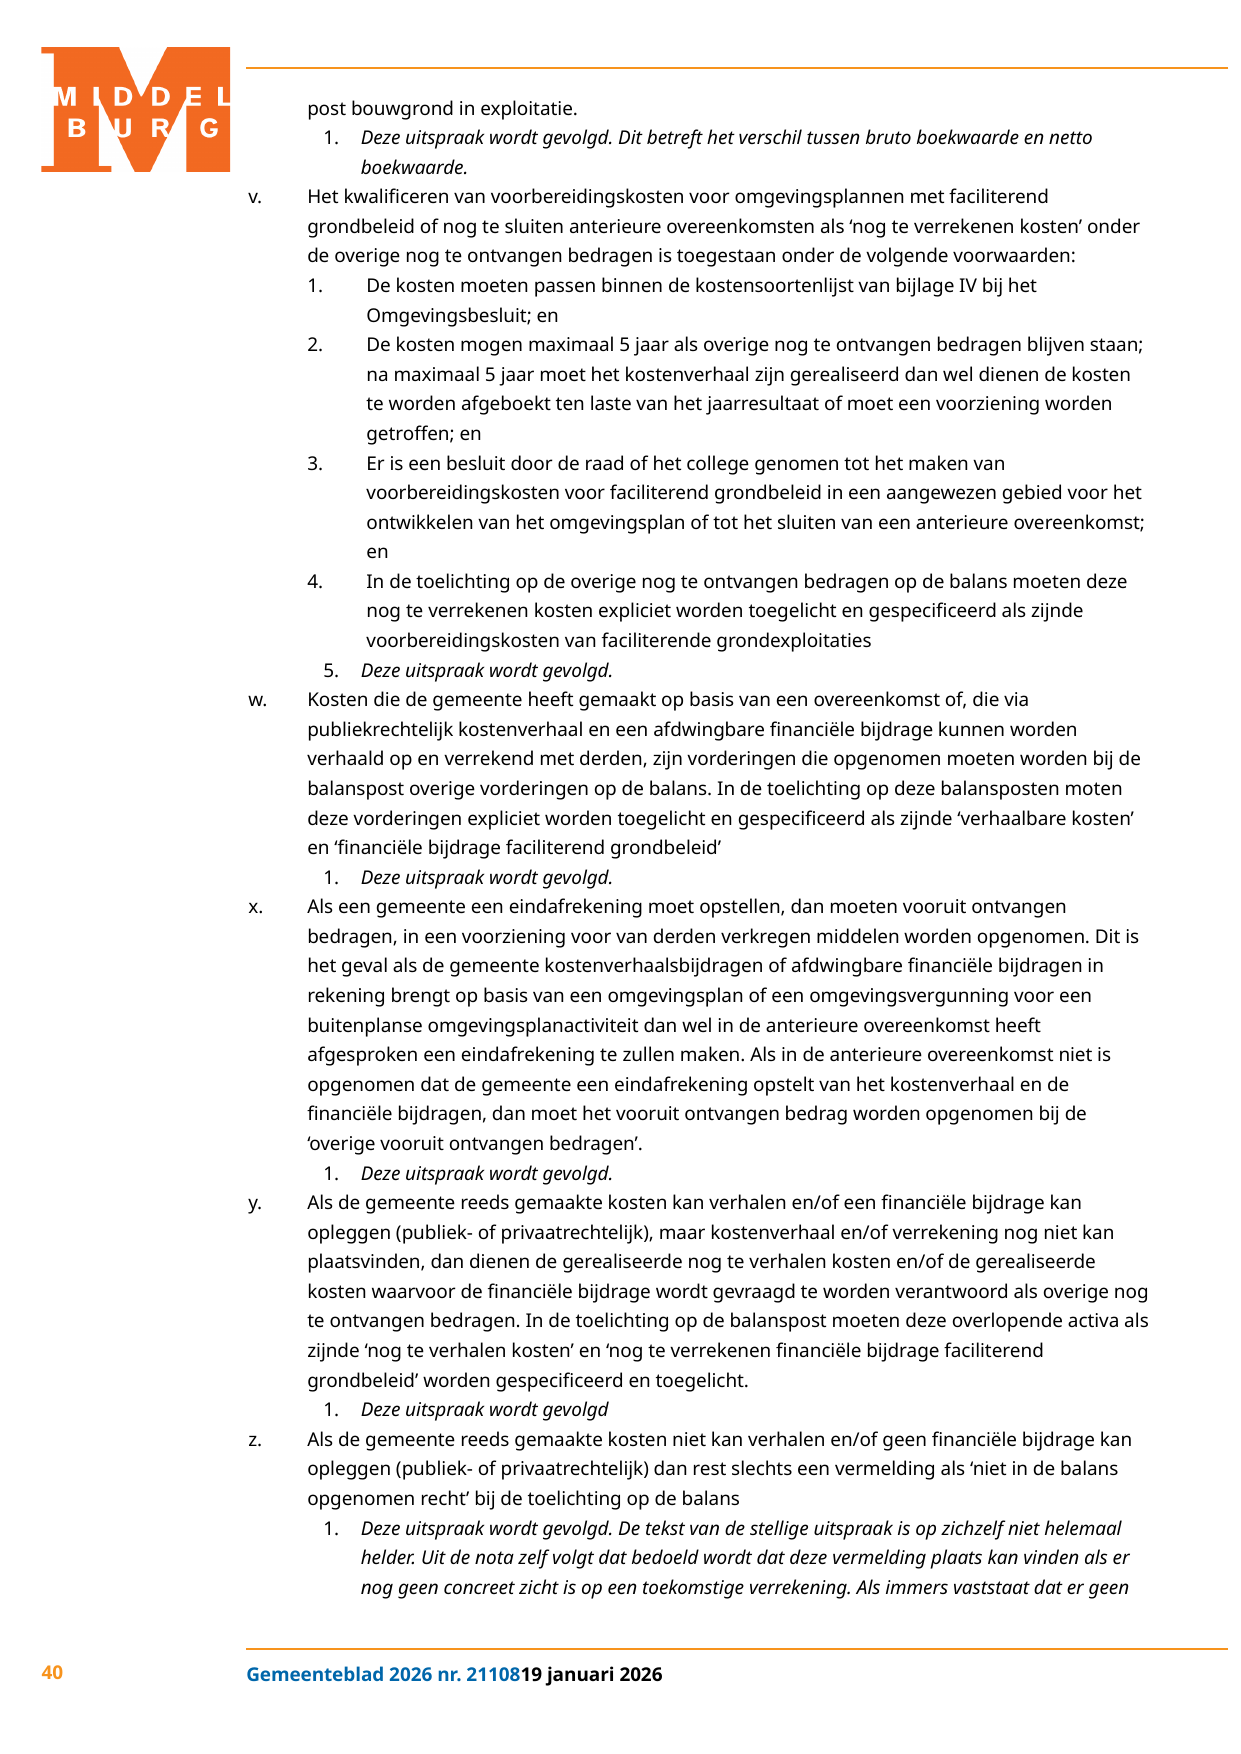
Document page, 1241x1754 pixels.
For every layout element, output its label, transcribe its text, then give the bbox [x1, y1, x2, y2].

list Deze uitspraak wordt gevolgd. [323, 657, 1152, 683]
list Deze uitspraak wordt gevolgd. [323, 864, 1152, 890]
list Er is een besluit door de raad of het college genomen tot het maken van voorbereidingskosten voor faciliterend grondbeleid in een aangewezen gebied voor het ontwikkelen van het omgevingsplan of tot het sluiten van een anterieure overeenkomst; en [307, 450, 1152, 564]
list Het kwalificeren van voorbereidingskosten voor omgevingsplannen met faciliterend grondbeleid of nog te sluiten anterieure overeenkomsten als ‘nog te verrekenen kosten’ onder de overige nog te ontvangen bedragen is toegestaan onder de volgende voorwaarden: [248, 183, 1152, 268]
list Als de gemeente reeds gemaakte kosten niet kan verhalen en/of geen financiële bijdrage kan opleggen (publiek- of privaatrechtelijk) dan rest slechts een vermelding als ‘niet in de balans opgenomen recht’ bij de toelichting op de balans [248, 1426, 1152, 1511]
list De kosten mogen maximaal 5 jaar als overige nog te ontvangen bedragen blijven staan; na maximaal 5 jaar moet het kostenverhaal zijn gerealiseerd dan wel dienen de kosten te worden afgeboekt ten laste van het jaarresultaat of moet een voorziening worden getroffen; en [307, 331, 1152, 446]
list In de toelichting op de overige nog te ontvangen bedragen op de balans moeten deze nog te verrekenen kosten expliciet worden toegelicht en gespecificeerd als zijnde voorbereidingskosten van faciliterende grondexploitaties [307, 568, 1152, 653]
list post bouwgrond in exploitatie. [248, 95, 1152, 121]
list De kosten moeten passen binnen de kostensoortenlijst van bijlage IV bij het Omgevingsbesluit; en [307, 272, 1152, 328]
list Deze uitspraak wordt gevolgd [323, 1396, 1152, 1422]
picture [41, 47, 231, 172]
list Deze uitspraak wordt gevolgd. Dit betreft het verschil tussen bruto boekwaarde en netto boekwaarde. [323, 124, 1152, 180]
list Deze uitspraak wordt gevolgd. De tekst van de stellige uitspraak is op zichzelf niet helemaal helder. Uit de nota zelf volgt dat bedoeld wordt dat deze vermelding plaats kan vinden als er nog geen concreet zicht is op een toekomstige verrekening. Als immers vaststaat dat er geen [323, 1515, 1152, 1600]
list Kosten die de gemeente heeft gemaakt op basis van een overeenkomst of, die via publiekrechtelijk kostenverhaal en een afdwingbare financiële bijdrage kunnen worden verhaald op en verrekend met derden, zijn vorderingen die opgenomen moeten worden bij de balanspost overige vorderingen op de balans. In de toelichting op deze balansposten moten deze vorderingen expliciet worden toegelicht en gespecificeerd als zijnde ‘verhaalbare kosten’ en ‘financiële bijdrage faciliterend grondbeleid’ [248, 686, 1152, 860]
list Deze uitspraak wordt gevolgd. [323, 1160, 1152, 1186]
list Als de gemeente reeds gemaakte kosten kan verhalen en/of een financiële bijdrage kan opleggen (publiek- of privaatrechtelijk), maar kostenverhaal en/of verrekening nog niet kan plaatsvinden, dan dienen de gerealiseerde nog te verhalen kosten en/of de gerealiseerde kosten waarvoor de financiële bijdrage wordt gevraagd te worden verantwoord als overige nog te ontvangen bedragen. In de toelichting op de balanspost moeten deze overlopende activa als zijnde ‘nog te verhalen kosten’ en ‘nog te verrekenen financiële bijdrage faciliterend grondbeleid’ worden gespecificeerd en toegelicht. [248, 1189, 1152, 1393]
list Als een gemeente een eindafrekening moet opstellen, dan moeten vooruit ontvangen bedragen, in een voorziening voor van derden verkregen middelen worden opgenomen. Dit is het geval als de gemeente kostenverhaalsbijdragen of afdwingbare financiële bijdragen in rekening brengt op basis van een omgevingsplan of een omgevingsvergunning voor een buitenplanse omgevingsplanactiviteit dan wel in de anterieure overeenkomst heeft afgesproken een eindafrekening te zullen maken. Als in de anterieure overeenkomst niet is opgenomen dat de gemeente een eindafrekening opstelt van het kostenverhaal en de financiële bijdragen, dan moet het vooruit ontvangen bedrag worden opgenomen bij de ‘overige vooruit ontvangen bedragen’. [248, 893, 1152, 1156]
